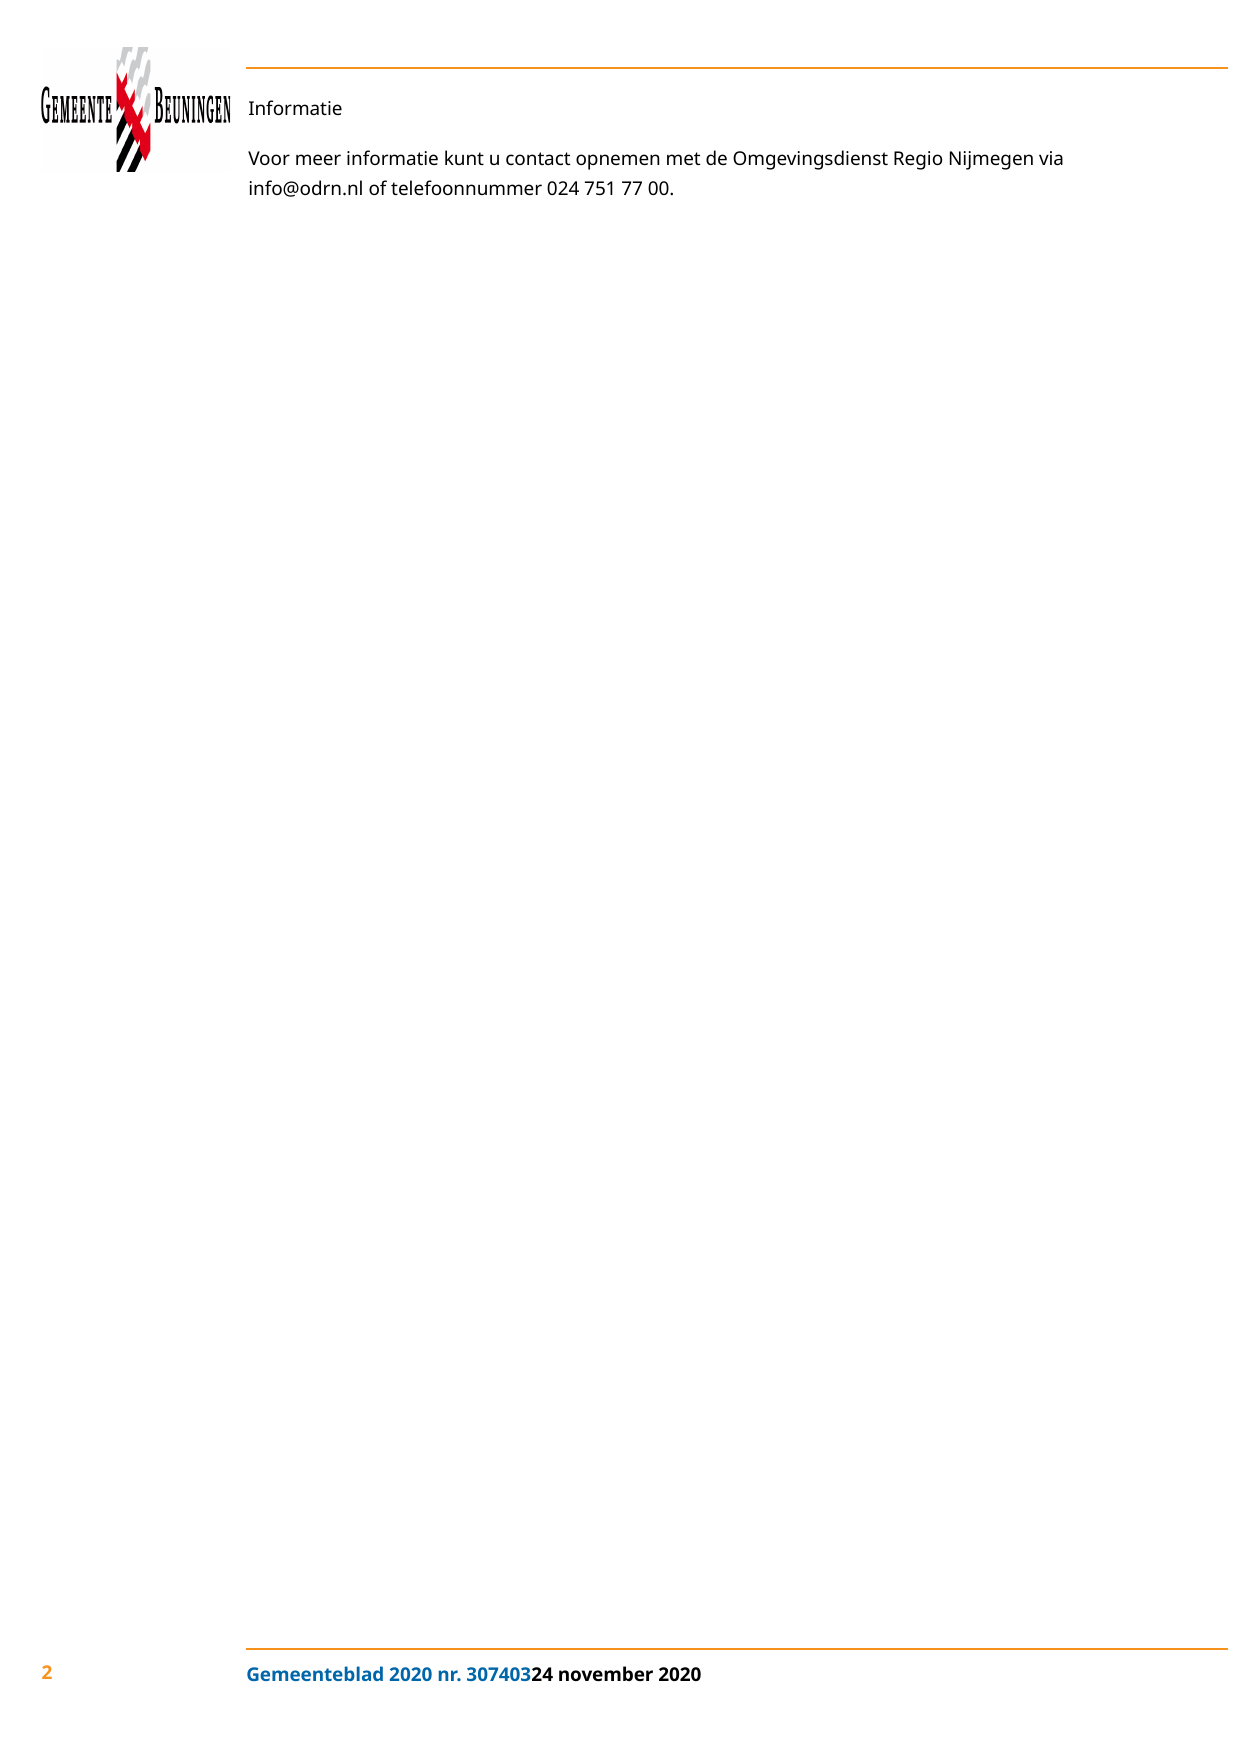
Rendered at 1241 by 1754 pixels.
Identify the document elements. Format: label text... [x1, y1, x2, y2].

picture [41, 47, 231, 172]
text Voor meer informatie kunt u contact opnemen met de Omgevingsdienst Regio Nijmegen via info@odrn.nl of telefoonnummer 024 751 77 00. [248, 145, 1152, 201]
text Informatie [248, 95, 1152, 121]
